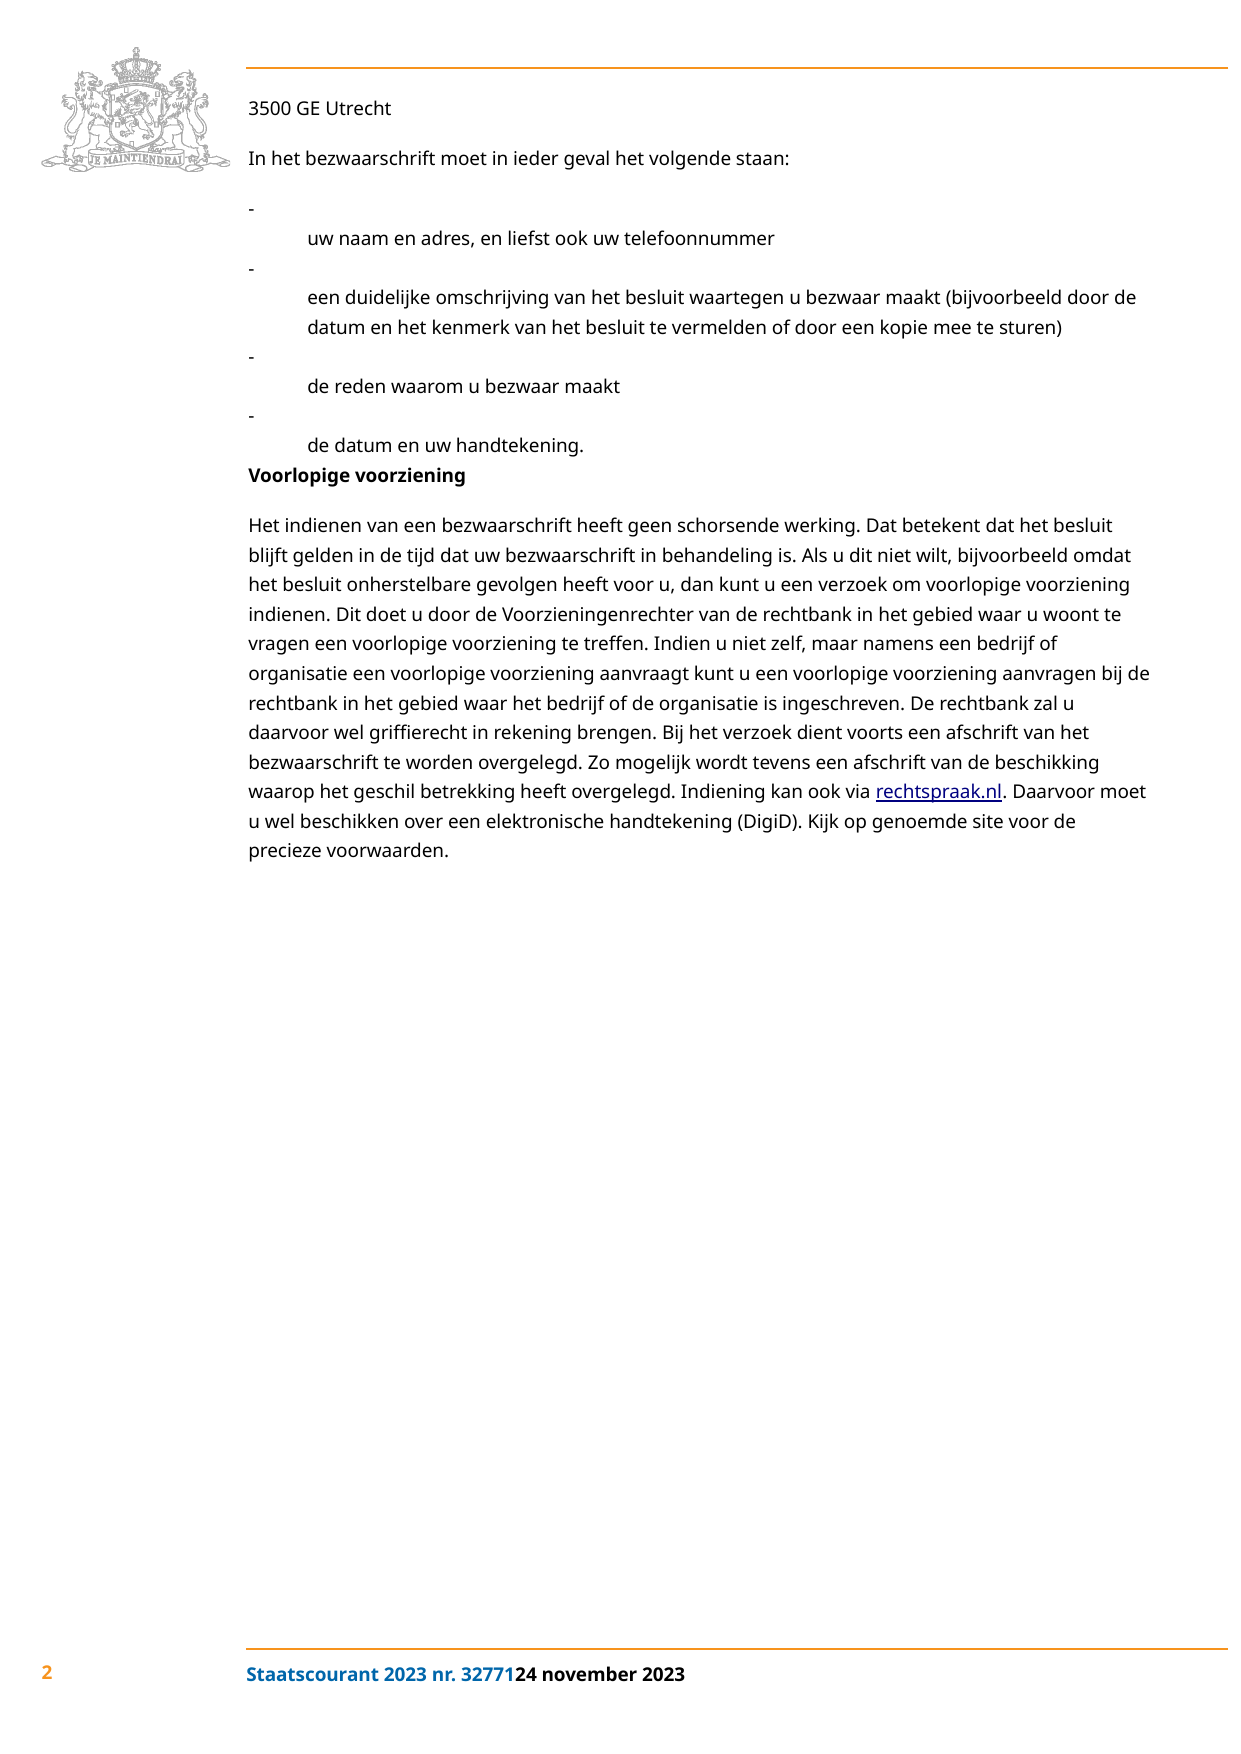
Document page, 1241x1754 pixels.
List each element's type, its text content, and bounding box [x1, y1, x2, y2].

text Het indienen van een bezwaarschrift heeft geen schorsende werking. Dat betekent dat het besluit blijft gelden in de tijd dat uw bezwaarschrift in behandeling is. Als u dit niet wilt, bijvoorbeeld omdat het besluit onherstelbare gevolgen heeft voor u, dan kunt u een verzoek om voorlopige voorziening indienen. Dit doet u door de Voorzieningenrechter van de rechtbank in het gebied waar u woont te vragen een voorlopige voorziening te treffen. Indien u niet zelf, maar namens een bedrijf of organisatie een voorlopige voorziening aanvraagt kunt u een voorlopige voorziening aanvragen bij de rechtbank in het gebied waar het bedrijf of de organisatie is ingeschreven. De rechtbank zal u daarvoor wel griffierecht in rekening brengen. Bij het verzoek dient voorts een afschrift van het bezwaarschrift te worden overgelegd. Zo mogelijk wordt tevens een afschrift van de beschikking waarop het geschil betrekking heeft overgelegd. Indiening kan ook via rechtspraak.nl. Daarvoor moet u wel beschikken over een elektronische handtekening (DigiD). Kijk op genoemde site voor de precieze voorwaarden. [248, 512, 1152, 863]
list een duidelijke omschrijving van het besluit waartegen u bezwaar maakt (bijvoorbeeld door de datum en het kenmerk van het besluit te vermelden of door een kopie mee te sturen) [248, 284, 1152, 340]
list de reden waarom u bezwaar maakt [248, 373, 1152, 399]
picture [41, 47, 231, 172]
list uw naam en adres, en liefst ook uw telefoonnummer [248, 225, 1152, 251]
list de datum en uw handtekening. [248, 432, 1152, 458]
text 3500 GE Utrecht [248, 95, 1152, 121]
text Voorlopige voorziening [248, 462, 1152, 488]
text In het bezwaarschrift moet in ieder geval het volgende staan: [248, 145, 1152, 171]
